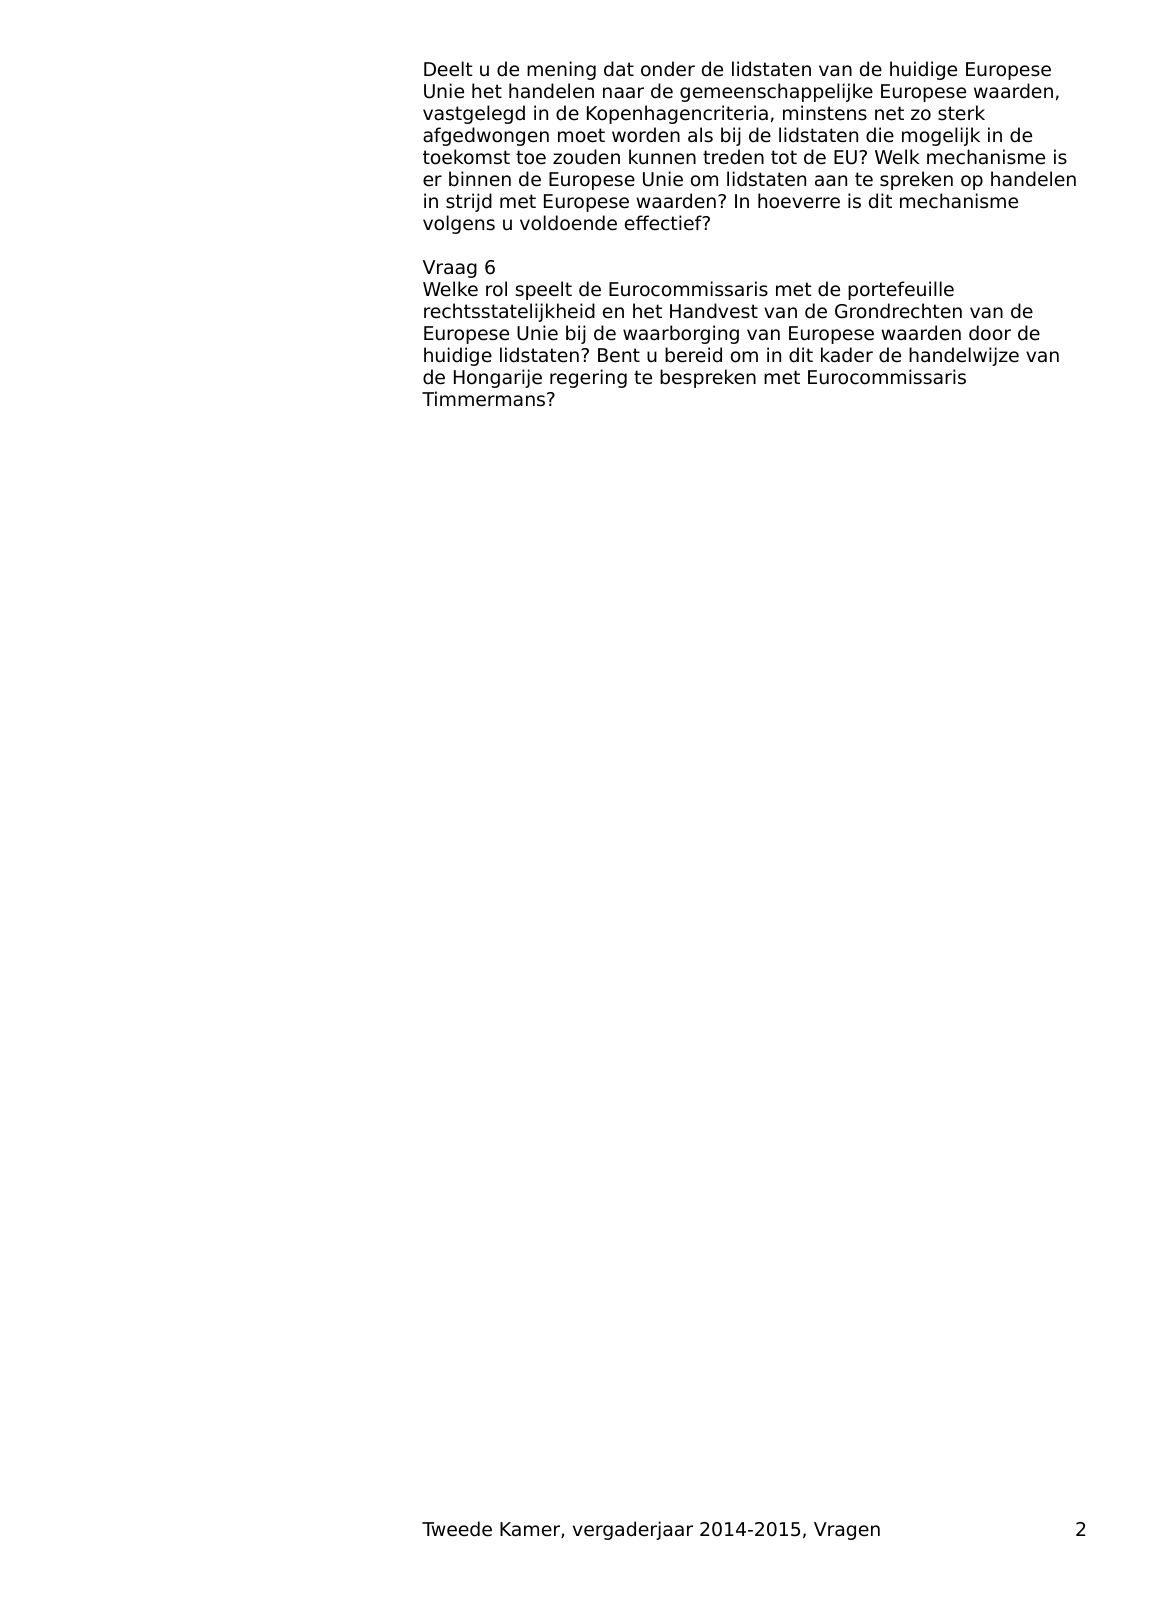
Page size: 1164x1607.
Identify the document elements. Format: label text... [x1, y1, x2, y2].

text Vraag 6 [422, 257, 1087, 279]
text Deelt u de mening dat onder de lidstaten van de huidige Europese Unie het handelen naar de gemeenschappelijke Europese waarden, vastgelegd in de Kopenhagencriteria, minstens net zo sterk afgedwongen moet worden als bij de lidstaten die mogelijk in de toekomst toe zouden kunnen treden tot de EU? Welk mechanisme is er binnen de Europese Unie om lidstaten aan te spreken op handelen in strijd met Europese waarden? In hoeverre is dit mechanisme volgens u voldoende effectief? [422, 59, 1087, 235]
text Welke rol speelt de Eurocommissaris met de portefeuille rechtsstatelijkheid en het Handvest van de Grondrechten van de Europese Unie bij de waarborging van Europese waarden door de huidige lidstaten? Bent u bereid om in dit kader de handelwijze van de Hongarije regering te bespreken met Eurocommissaris Timmermans? [422, 279, 1087, 411]
